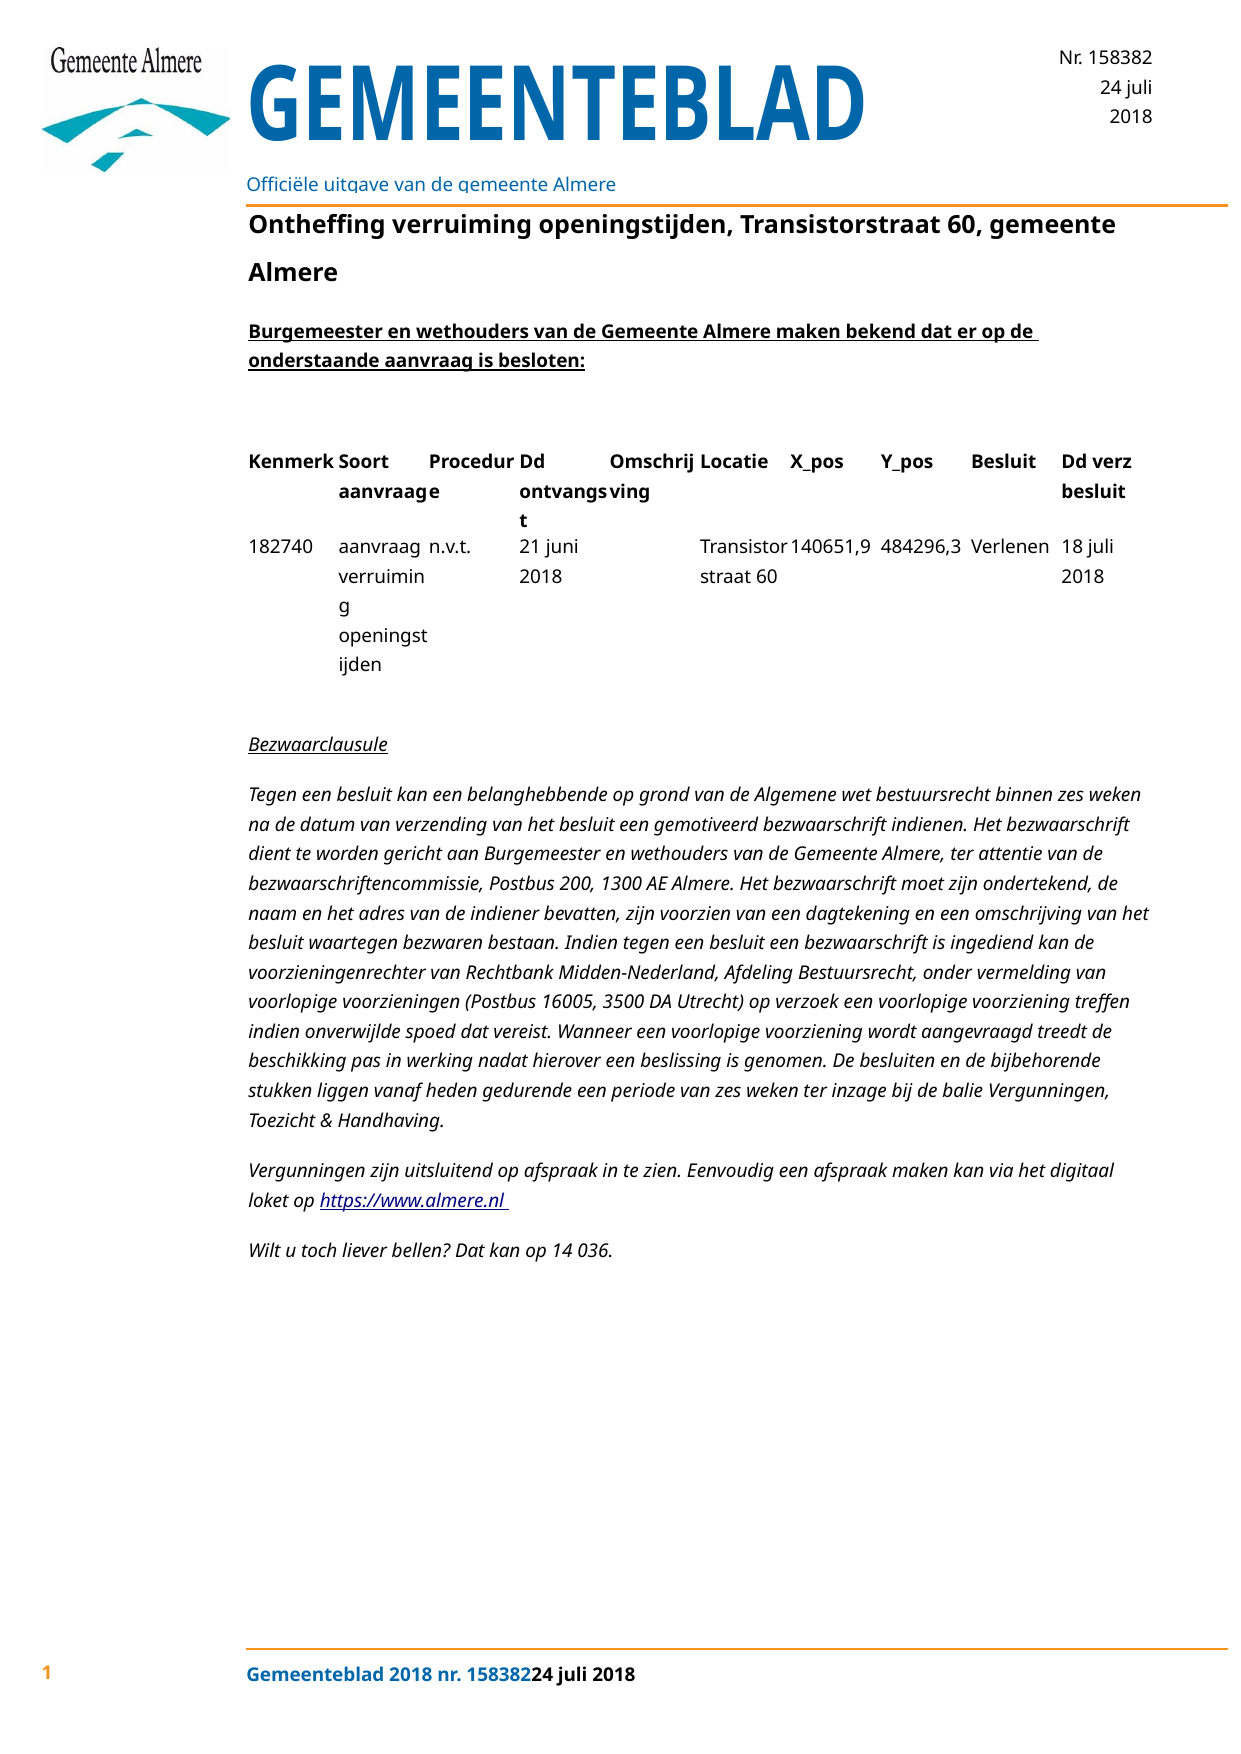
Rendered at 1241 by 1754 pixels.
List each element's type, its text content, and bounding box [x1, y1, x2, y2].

table_header Dd verz besluit [1061, 449, 1152, 533]
table_cell 140651,9 [790, 533, 881, 677]
table_header Omschrijving [609, 449, 700, 533]
table_cell aanvraag verruiming openingstijden [338, 533, 429, 677]
text Ontheffing verruiming openingstijden, Transistorstraat 60, gemeente Almere [248, 207, 1152, 288]
table_cell 18 juli 2018 [1061, 533, 1152, 677]
text Vergunningen zijn uitsluitend op afspraak in te zien. Eenvoudig een afspraak maken kan via het digitaal loket op https://www.almere.nl [248, 1157, 1152, 1213]
table_cell 182740 [248, 533, 338, 677]
table_cell [609, 533, 700, 677]
text Tegen een besluit kan een belanghebbende op grond van de Algemene wet bestuursrecht binnen zes weken na de datum van verzending van het besluit een gemotiveerd bezwaarschrift indienen. Het bezwaarschrift dient te worden gericht aan Burgemeester en wethouders van de Gemeente Almere, ter attentie van de bezwaarschriftencommissie, Postbus 200, 1300 AE Almere. Het bezwaarschrift moet zijn ondertekend, de naam en het adres van de indiener bevatten, zijn voorzien van een dagtekening en een omschrijving van het besluit waartegen bezwaren bestaan. Indien tegen een besluit een bezwaarschrift is ingediend kan de voorzieningenrechter van Rechtbank Midden-Nederland, Afdeling Bestuursrecht, onder vermelding van voorlopige voorzieningen (Postbus 16005, 3500 DA Utrecht) op verzoek een voorlopige voorziening treffen indien onverwijlde spoed dat vereist. Wanneer een voorlopige voorziening wordt aangevraagd treedt de beschikking pas in werking nadat hierover een beslissing is genomen. De besluiten en de bijbehorende stukken liggen vanaf heden gedurende een periode van zes weken ter inzage bij de balie Vergunningen, Toezicht & Handhaving. [248, 781, 1152, 1133]
table_header X_pos [790, 449, 881, 533]
text Burgemeester en wethouders van de Gemeente Almere maken bekend dat er op de onderstaande aanvraag is besloten: [248, 318, 1152, 373]
text Wilt u toch liever bellen? Dat kan op 14 036. [248, 1237, 1152, 1263]
table_cell 484296,3 [881, 533, 971, 677]
table_header Besluit [971, 449, 1061, 533]
table_header Dd ontvangst [519, 449, 609, 533]
table_header Locatie [700, 449, 790, 533]
picture [41, 47, 231, 172]
table_header Procedure [429, 449, 519, 533]
table_header Soort aanvraag [338, 449, 429, 533]
table_cell Verlenen [971, 533, 1061, 677]
table_cell n.v.t. [429, 533, 519, 677]
table_cell 21 juni 2018 [519, 533, 609, 677]
table_header Y_pos [881, 449, 971, 533]
text Bezwaarclausule [248, 731, 1152, 757]
table_header Kenmerk [248, 449, 338, 533]
table_cell Transistorstraat 60 [700, 533, 790, 677]
